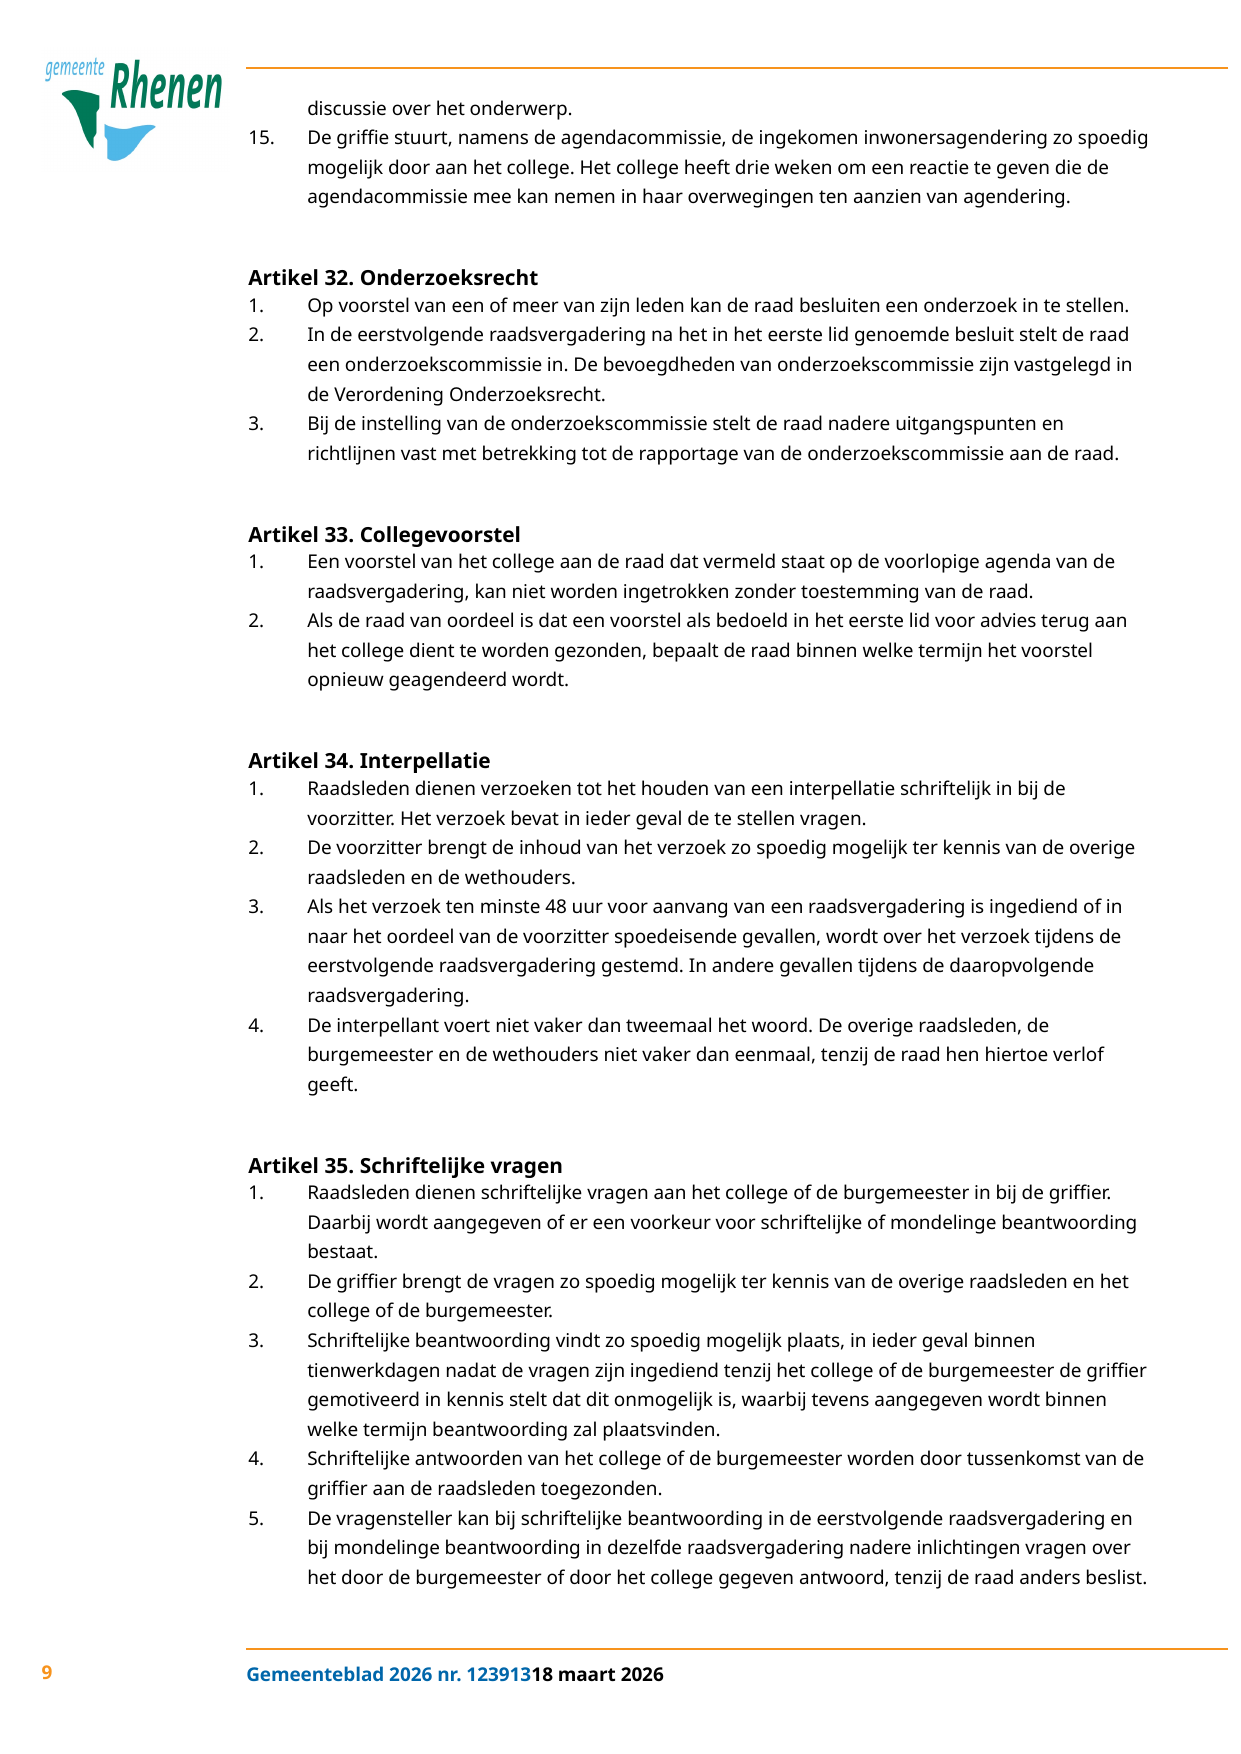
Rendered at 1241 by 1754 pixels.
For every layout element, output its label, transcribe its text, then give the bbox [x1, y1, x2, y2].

list Schriftelijke antwoorden van het college of de burgemeester worden door tussenkomst van de griffier aan de raadsleden toegezonden. [248, 1446, 1152, 1501]
list Een voorstel van het college aan de raad dat vermeld staat op de voorlopige agenda van de raadsvergadering, kan niet worden ingetrokken zonder toestemming van de raad. [248, 548, 1152, 604]
list discussie over het onderwerp. [248, 95, 1152, 121]
text Artikel 32. Onderzoeksrecht [248, 263, 1152, 292]
list De griffie stuurt, namens de agendacommissie, de ingekomen inwonersagendering zo spoedig mogelijk door aan het college. Het college heeft drie weken om een reactie te geven die de agendacommissie mee kan nemen in haar overwegingen ten aanzien van agendering. [248, 124, 1152, 209]
list Raadsleden dienen verzoeken tot het houden van een interpellatie schriftelijk in bij de voorzitter. Het verzoek bevat in ieder geval de te stellen vragen. [248, 775, 1152, 830]
list De interpellant voert niet vaker dan tweemaal het woord. De overige raadsleden, de burgemeester en de wethouders niet vaker dan eenmaal, tenzij de raad hen hiertoe verlof geeft. [248, 1012, 1152, 1097]
list Schriftelijke beantwoording vindt zo spoedig mogelijk plaats, in ieder geval binnen tienwerkdagen nadat de vragen zijn ingediend tenzij het college of de burgemeester de griffier gemotiveerd in kennis stelt dat dit onmogelijk is, waarbij tevens aangegeven wordt binnen welke termijn beantwoording zal plaatsvinden. [248, 1327, 1152, 1442]
list De voorzitter brengt de inhoud van het verzoek zo spoedig mogelijk ter kennis van de overige raadsleden en de wethouders. [248, 834, 1152, 889]
list Als het verzoek ten minste 48 uur voor aanvang van een raadsvergadering is ingediend of in naar het oordeel van de voorzitter spoedeisende gevallen, wordt over het verzoek tijdens de eerstvolgende raadsvergadering gestemd. In andere gevallen tijdens de daaropvolgende raadsvergadering. [248, 893, 1152, 1008]
list De griffier brengt de vragen zo spoedig mogelijk ter kennis van de overige raadsleden en het college of de burgemeester. [248, 1268, 1152, 1323]
list De vragensteller kan bij schriftelijke beantwoording in de eerstvolgende raadsvergadering en bij mondelinge beantwoording in dezelfde raadsvergadering nadere inlichtingen vragen over het door de burgemeester of door het college gegeven antwoord, tenzij de raad anders beslist. [248, 1505, 1152, 1590]
picture [41, 47, 231, 172]
text Artikel 34. Interpellatie [248, 747, 1152, 775]
list Bij de instelling van de onderzoekscommissie stelt de raad nadere uitgangspunten en richtlijnen vast met betrekking tot de rapportage van de onderzoekscommissie aan de raad. [248, 410, 1152, 466]
text Artikel 33. Collegevoorstel [248, 520, 1152, 548]
list Raadsleden dienen schriftelijke vragen aan het college of de burgemeester in bij de griffier. Daarbij wordt aangegeven of er een voorkeur voor schriftelijke of mondelinge beantwoording bestaat. [248, 1179, 1152, 1264]
text Artikel 35. Schriftelijke vragen [248, 1151, 1152, 1179]
list Op voorstel van een of meer van zijn leden kan de raad besluiten een onderzoek in te stellen. [248, 292, 1152, 318]
list In de eerstvolgende raadsvergadering na het in het eerste lid genoemde besluit stelt de raad een onderzoekscommissie in. De bevoegdheden van onderzoekscommissie zijn vastgelegd in de Verordening Onderzoeksrecht. [248, 322, 1152, 406]
list Als de raad van oordeel is dat een voorstel als bedoeld in het eerste lid voor advies terug aan het college dient te worden gezonden, bepaalt de raad binnen welke termijn het voorstel opnieuw geagendeerd wordt. [248, 607, 1152, 692]
